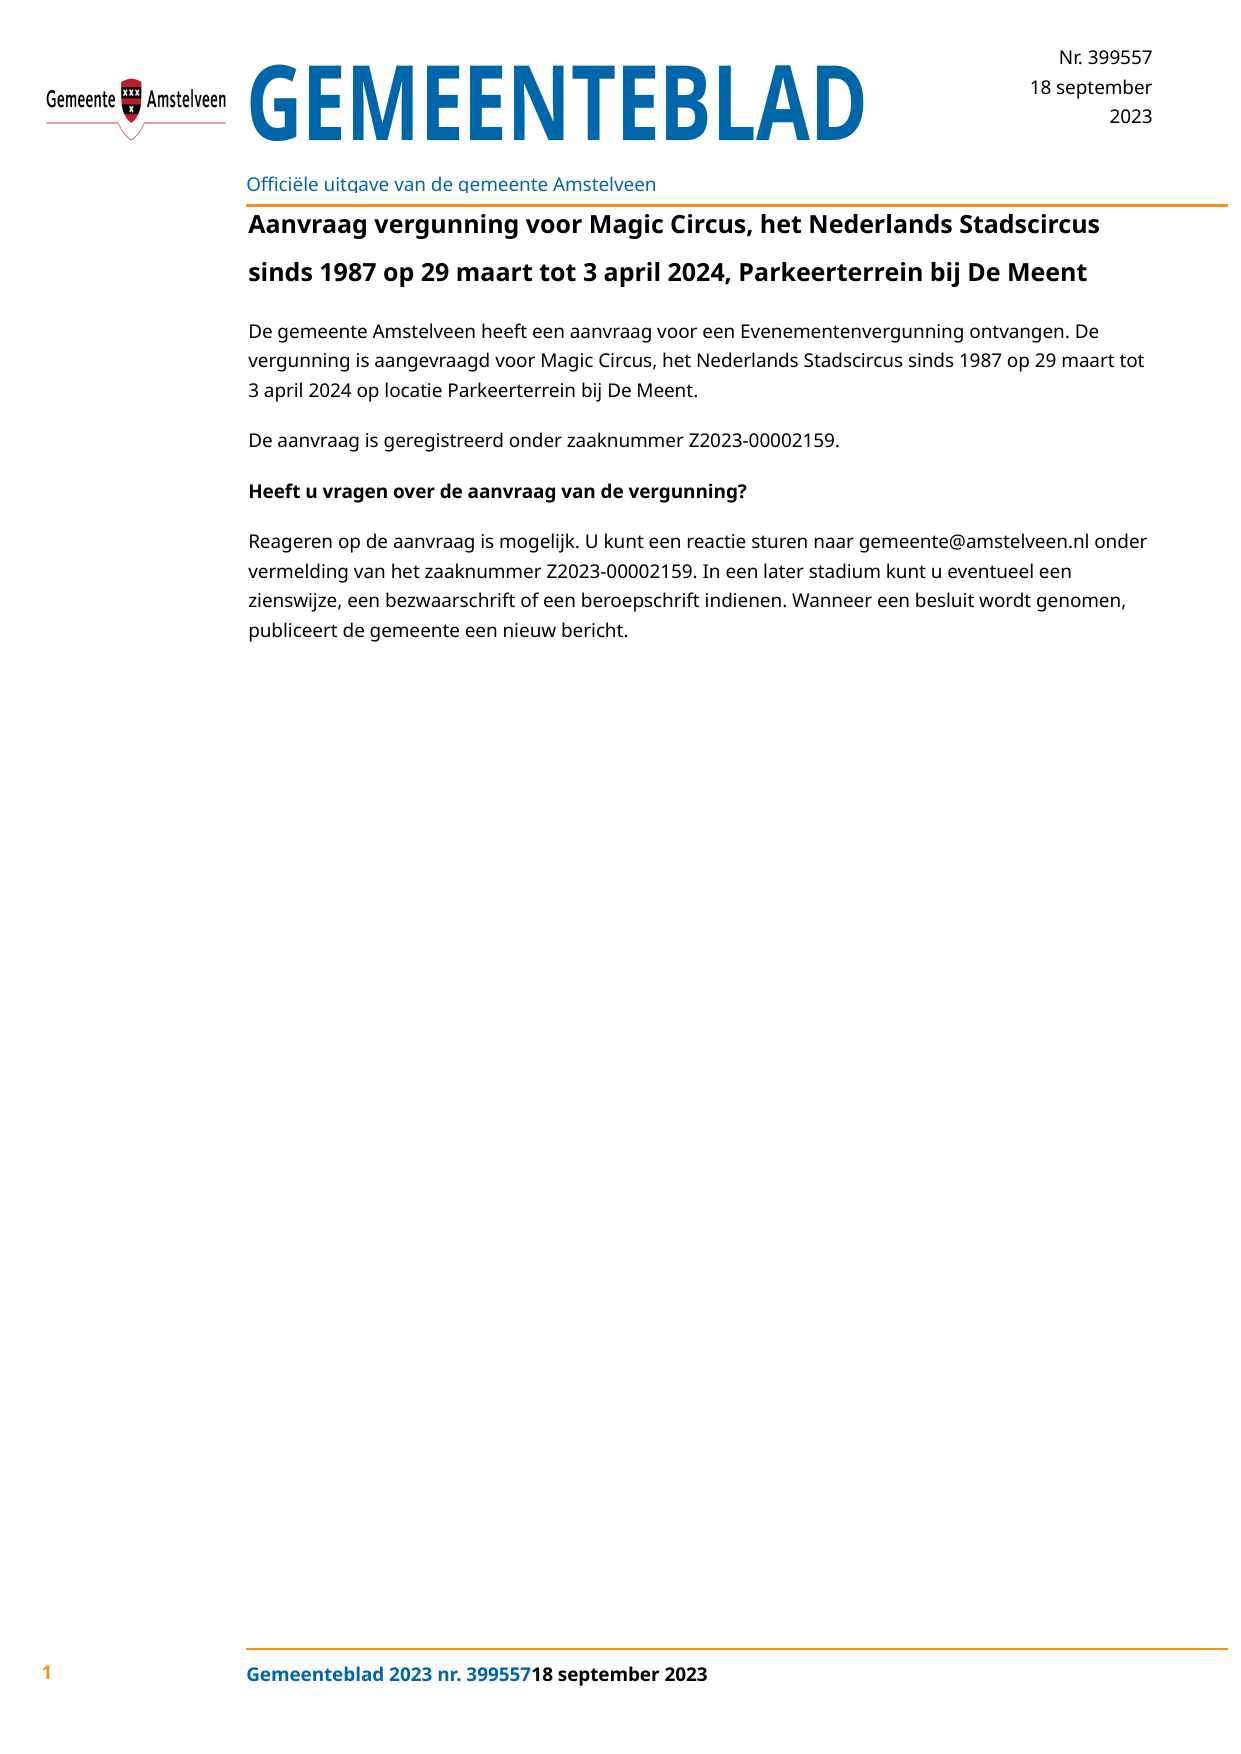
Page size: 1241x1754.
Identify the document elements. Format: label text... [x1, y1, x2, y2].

text De gemeente Amstelveen heeft een aanvraag voor een Evenementenvergunning ontvangen. De vergunning is aangevraagd voor Magic Circus, het Nederlands Stadscircus sinds 1987 op 29 maart tot 3 april 2024 op locatie Parkeerterrein bij De Meent. [248, 318, 1152, 403]
text Heeft u vragen over de aanvraag van de vergunning? [248, 478, 1152, 504]
picture [41, 47, 231, 172]
text De aanvraag is geregistreerd onder zaaknummer Z2023-00002159. [248, 427, 1152, 453]
text Aanvraag vergunning voor Magic Circus, het Nederlands Stadscircus sinds 1987 op 29 maart tot 3 april 2024, Parkeerterrein bij De Meent [248, 207, 1152, 288]
text Reageren op de aanvraag is mogelijk. U kunt een reactie sturen naar gemeente@amstelveen.nl onder vermelding van het zaaknummer Z2023-00002159. In een later stadium kunt u eventueel een zienswijze, een bezwaarschrift of een beroepschrift indienen. Wanneer een besluit wordt genomen, publiceert de gemeente een nieuw bericht. [248, 528, 1152, 643]
